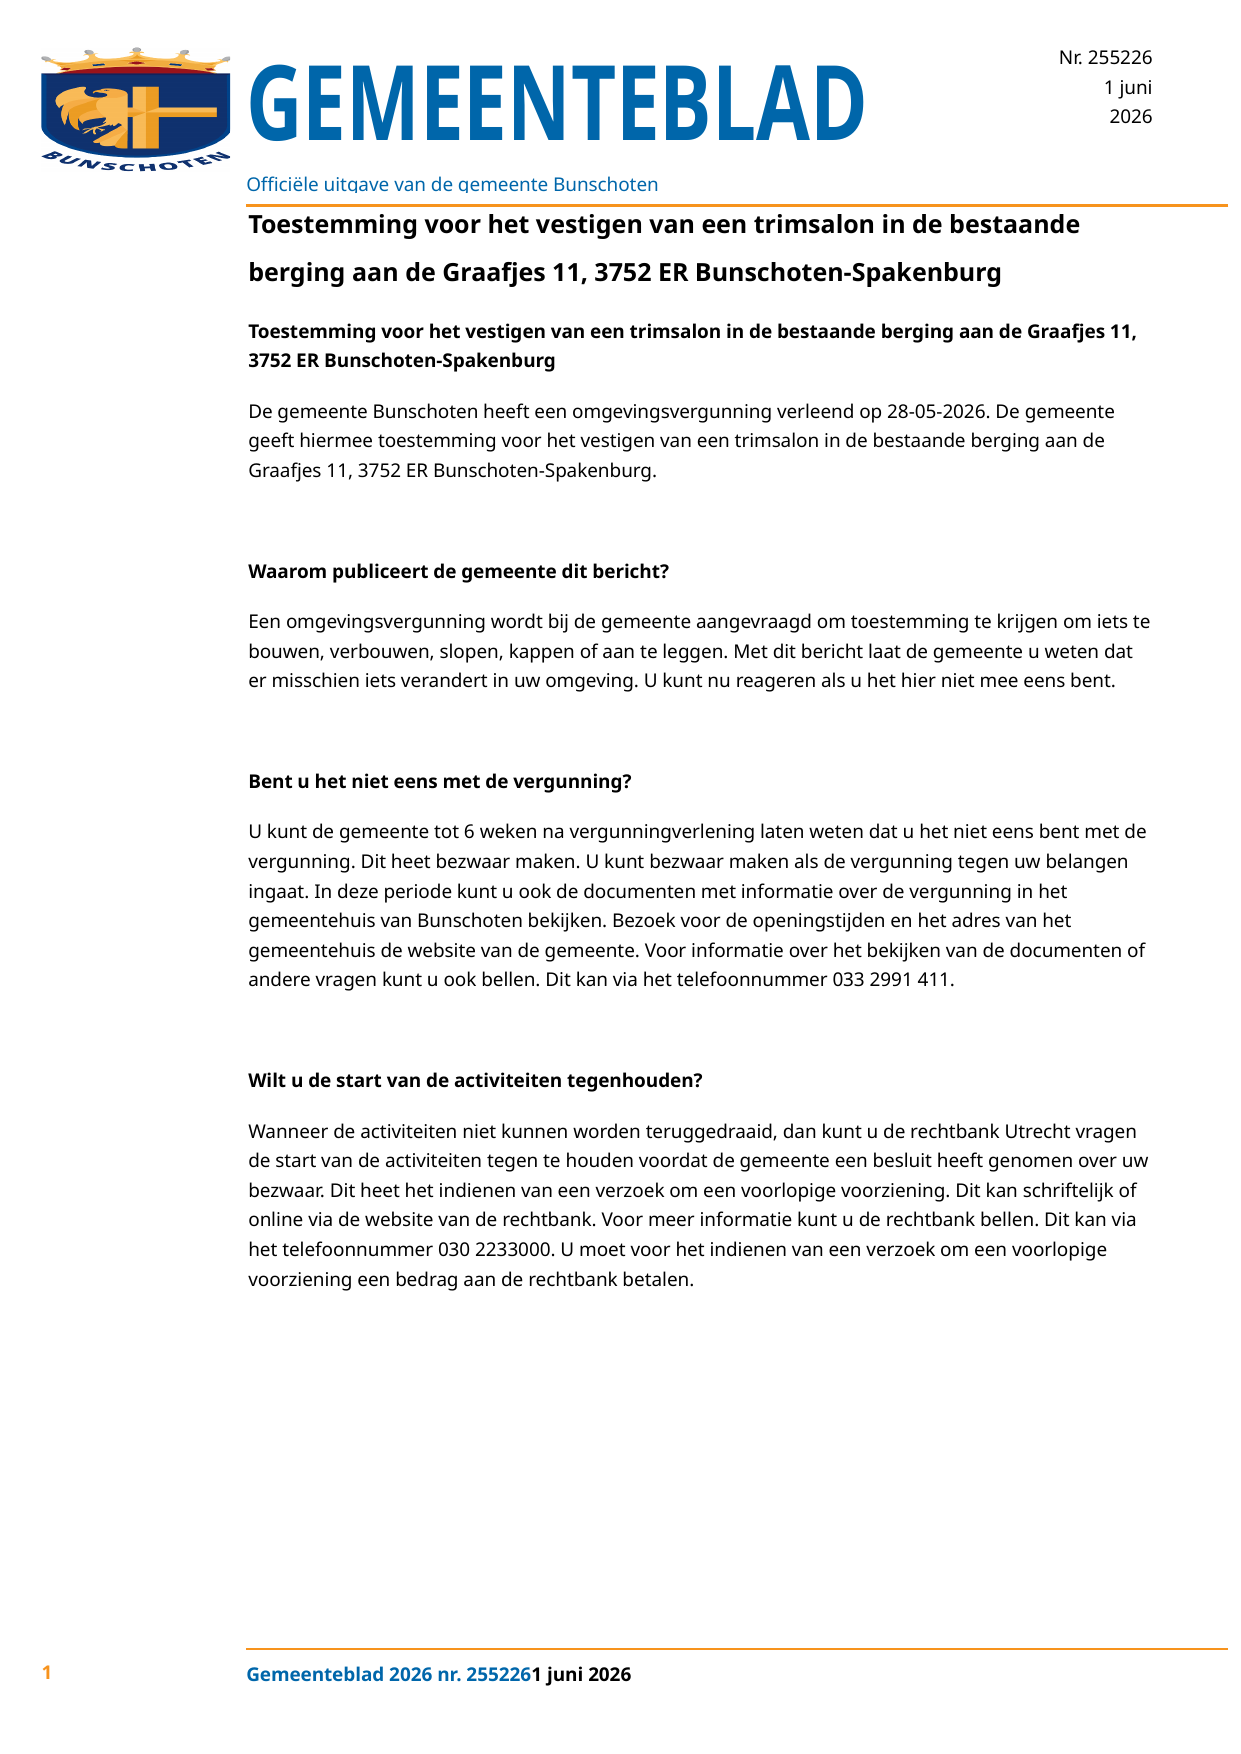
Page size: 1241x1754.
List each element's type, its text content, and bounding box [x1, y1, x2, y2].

text Een omgevingsvergunning wordt bij de gemeente aangevraagd om toestemming te krijgen om iets te bouwen, verbouwen, slopen, kappen of aan te leggen. Met dit bericht laat de gemeente u weten dat er misschien iets verandert in uw omgeving. U kunt nu reageren als u het hier niet mee eens bent. [248, 608, 1152, 693]
text Toestemming voor het vestigen van een trimsalon in de bestaande berging aan de Graafjes 11, 3752 ER Bunschoten-Spakenburg [248, 318, 1152, 373]
text Toestemming voor het vestigen van een trimsalon in de bestaande berging aan de Graafjes 11, 3752 ER Bunschoten-Spakenburg [248, 207, 1152, 288]
text Waarom publiceert de gemeente dit bericht? [248, 558, 1152, 584]
text De gemeente Bunschoten heeft een omgevingsvergunning verleend op 28-05-2026. De gemeente geeft hiermee toestemming voor het vestigen van een trimsalon in de bestaande berging aan de Graafjes 11, 3752 ER Bunschoten-Spakenburg. [248, 398, 1152, 483]
picture [41, 47, 231, 172]
text U kunt de gemeente tot 6 weken na vergunningverlening laten weten dat u het niet eens bent met de vergunning. Dit heet bezwaar maken. U kunt bezwaar maken als de vergunning tegen uw belangen ingaat. In deze periode kunt u ook de documenten met informatie over de vergunning in het gemeentehuis van Bunschoten bekijken. Bezoek voor de openingstijden en het adres van het gemeentehuis de website van de gemeente. Voor informatie over het bekijken van de documenten of andere vragen kunt u ook bellen. Dit kan via het telefoonnummer 033 2991 411. [248, 819, 1152, 992]
text Wanneer de activiteiten niet kunnen worden teruggedraaid, dan kunt u de rechtbank Utrecht vragen de start van de activiteiten tegen te houden voordat de gemeente een besluit heeft genomen over uw bezwaar. Dit heet het indienen van een verzoek om een voorlopige voorziening. Dit kan schriftelijk of online via de website van de rechtbank. Voor meer informatie kunt u de rechtbank bellen. Dit kan via het telefoonnummer 030 2233000. U moet voor het indienen van een verzoek om een voorlopige voorziening een bedrag aan de rechtbank betalen. [248, 1118, 1152, 1292]
text Bent u het niet eens met de vergunning? [248, 768, 1152, 794]
text Wilt u de start van de activiteiten tegenhouden? [248, 1067, 1152, 1093]
